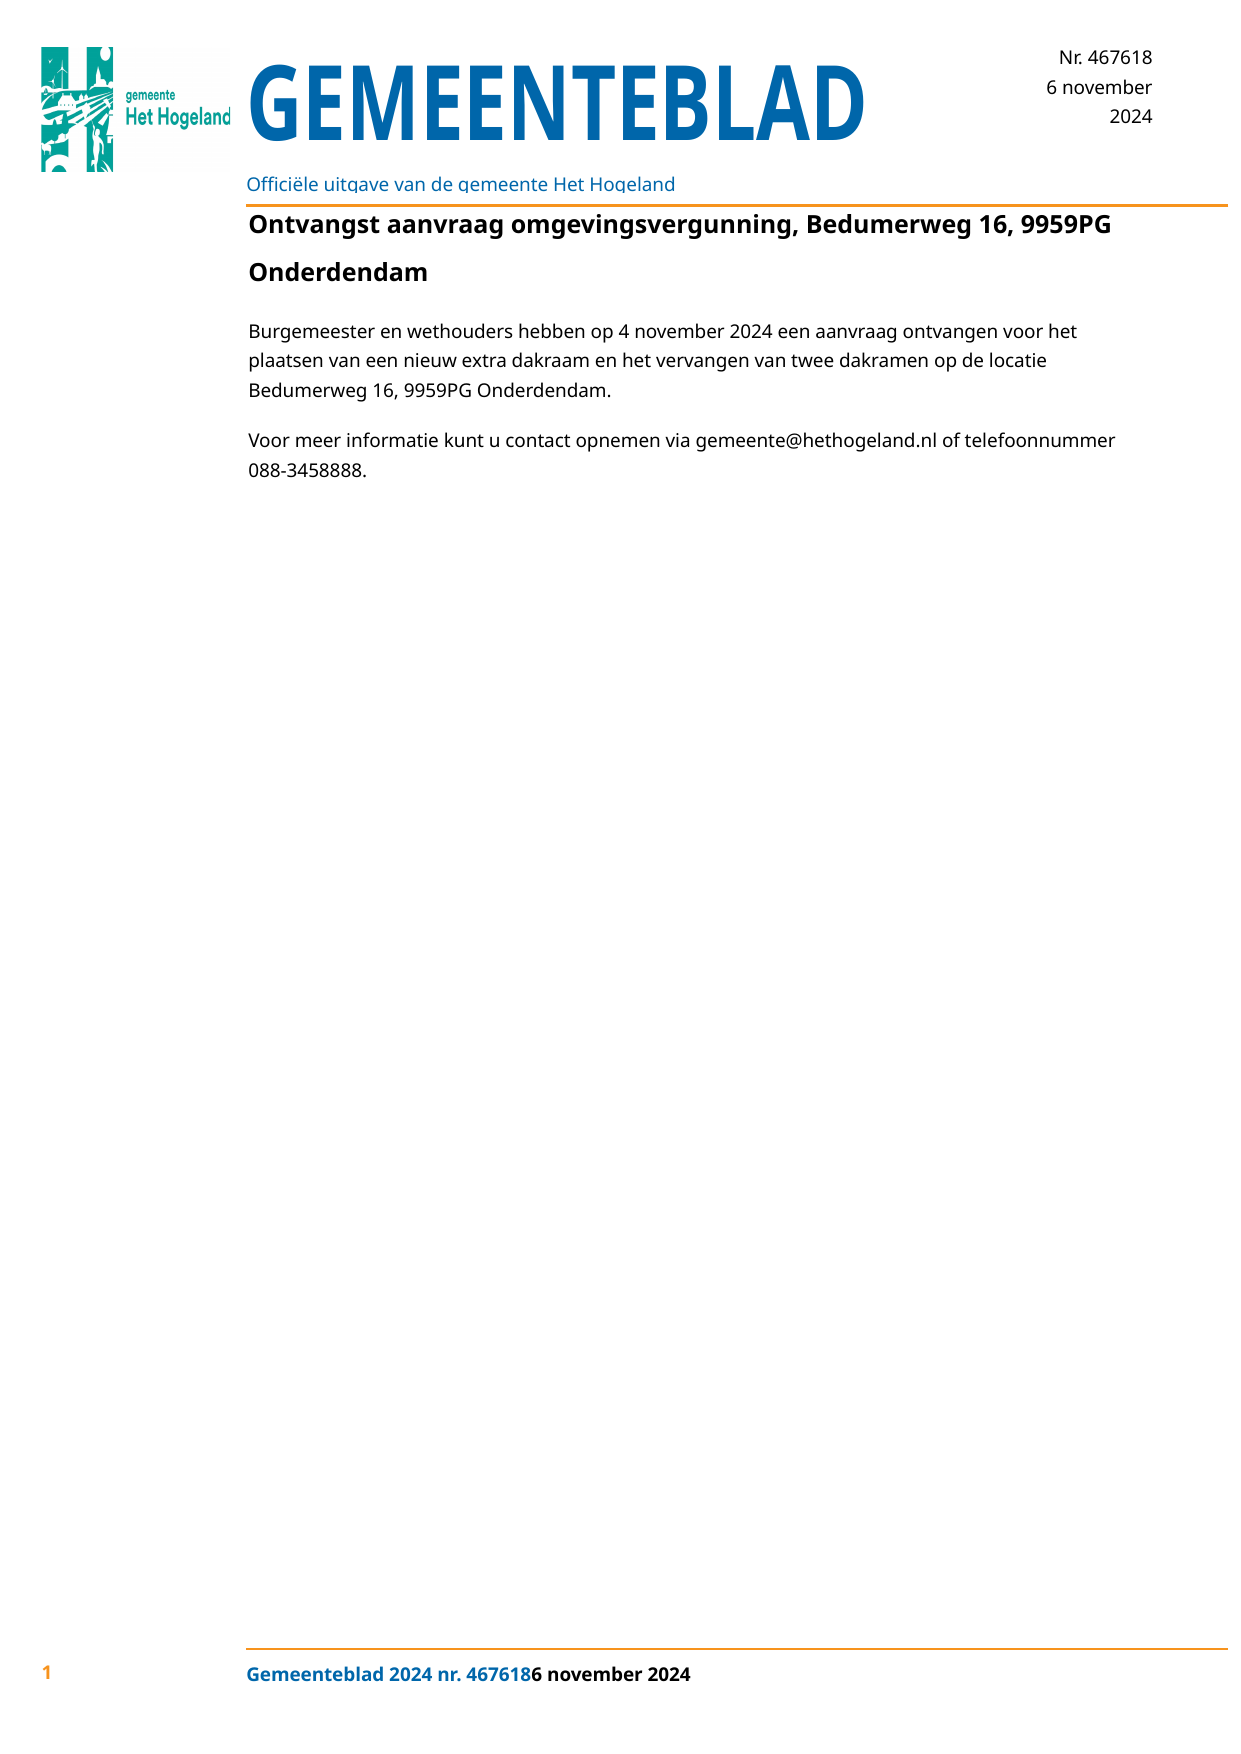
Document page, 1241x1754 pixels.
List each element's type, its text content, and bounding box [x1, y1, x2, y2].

text Voor meer informatie kunt u contact opnemen via gemeente@hethogeland.nl of telefoonnummer 088-3458888. [248, 427, 1152, 483]
text Burgemeester en wethouders hebben op 4 november 2024 een aanvraag ontvangen voor het plaatsen van een nieuw extra dakraam en het vervangen van twee dakramen op de locatie Bedumerweg 16, 9959PG Onderdendam. [248, 318, 1152, 403]
picture [41, 47, 231, 172]
text Ontvangst aanvraag omgevingsvergunning, Bedumerweg 16, 9959PG Onderdendam [248, 207, 1152, 288]
